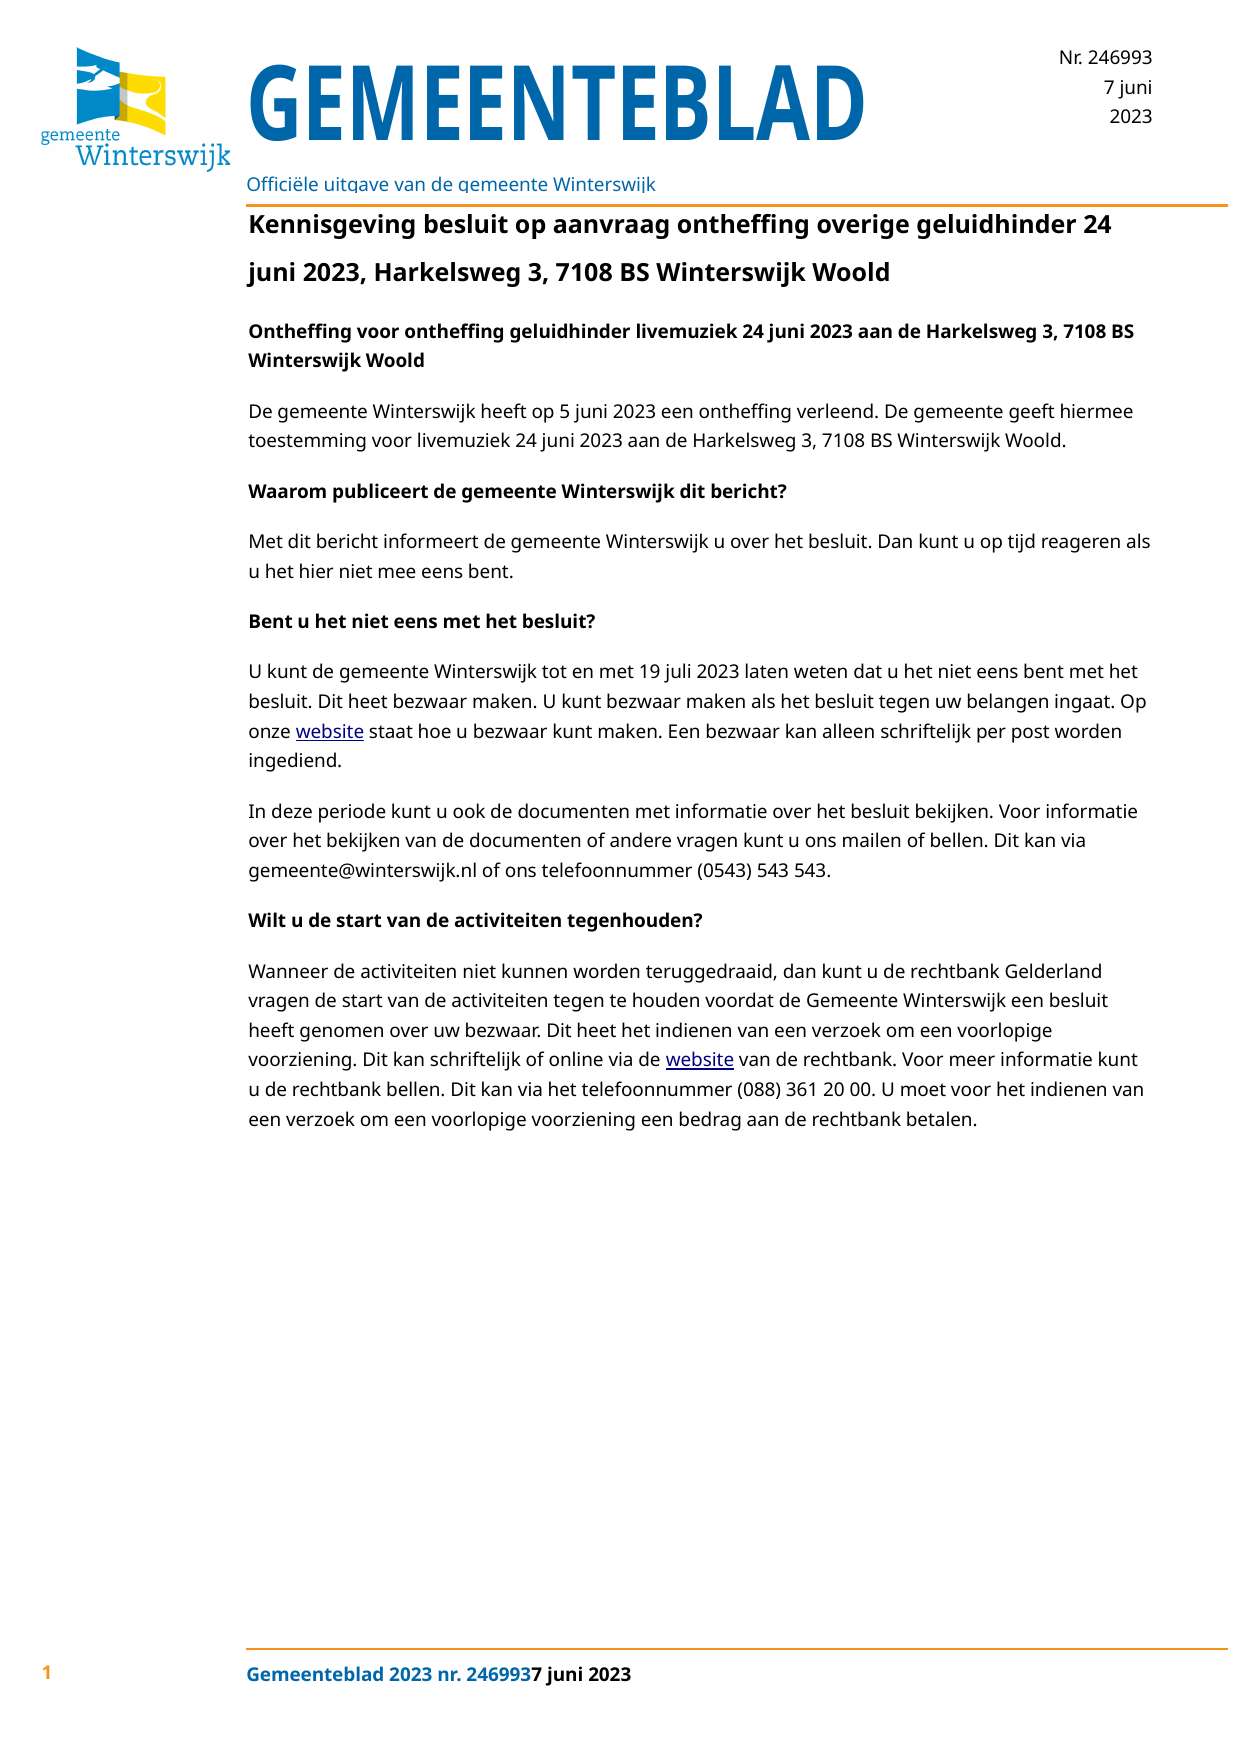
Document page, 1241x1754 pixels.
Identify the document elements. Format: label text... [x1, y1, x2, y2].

text U kunt de gemeente Winterswijk tot en met 19 juli 2023 laten weten dat u het niet eens bent met het besluit. Dit heet bezwaar maken. U kunt bezwaar maken als het besluit tegen uw belangen ingaat. Op onze website staat hoe u bezwaar kunt maken. Een bezwaar kan alleen schriftelijk per post worden ingediend. [248, 659, 1152, 773]
text Bent u het niet eens met het besluit? [248, 608, 1152, 634]
text In deze periode kunt u ook de documenten met informatie over het besluit bekijken. Voor informatie over het bekijken van de documenten of andere vragen kunt u ons mailen of bellen. Dit kan via gemeente@winterswijk.nl of ons telefoonnummer (0543) 543 543. [248, 798, 1152, 883]
text Met dit bericht informeert de gemeente Winterswijk u over het besluit. Dan kunt u op tijd reageren als u het hier niet mee eens bent. [248, 528, 1152, 584]
text De gemeente Winterswijk heeft op 5 juni 2023 een ontheffing verleend. De gemeente geeft hiermee toestemming voor livemuziek 24 juni 2023 aan de Harkelsweg 3, 7108 BS Winterswijk Woold. [248, 398, 1152, 453]
text Kennisgeving besluit op aanvraag ontheffing overige geluidhinder 24 juni 2023, Harkelsweg 3, 7108 BS Winterswijk Woold [248, 207, 1152, 288]
text Ontheffing voor ontheffing geluidhinder livemuziek 24 juni 2023 aan de Harkelsweg 3, 7108 BS Winterswijk Woold [248, 318, 1152, 373]
text Wilt u de start van de activiteiten tegenhouden? [248, 907, 1152, 933]
picture [225, 153, 231, 162]
text Waarom publiceert de gemeente Winterswijk dit bericht? [248, 478, 1152, 504]
picture [41, 47, 231, 172]
text Wanneer de activiteiten niet kunnen worden teruggedraaid, dan kunt u de rechtbank Gelderland vragen de start van de activiteiten tegen te houden voordat de Gemeente Winterswijk een besluit heeft genomen over uw bezwaar. Dit heet het indienen van een verzoek om een voorlopige voorziening. Dit kan schriftelijk of online via de website van de rechtbank. Voor meer informatie kunt u de rechtbank bellen. Dit kan via het telefoonnummer (088) 361 20 00. U moet voor het indienen van een verzoek om een voorlopige voorziening een bedrag aan de rechtbank betalen. [248, 958, 1152, 1132]
